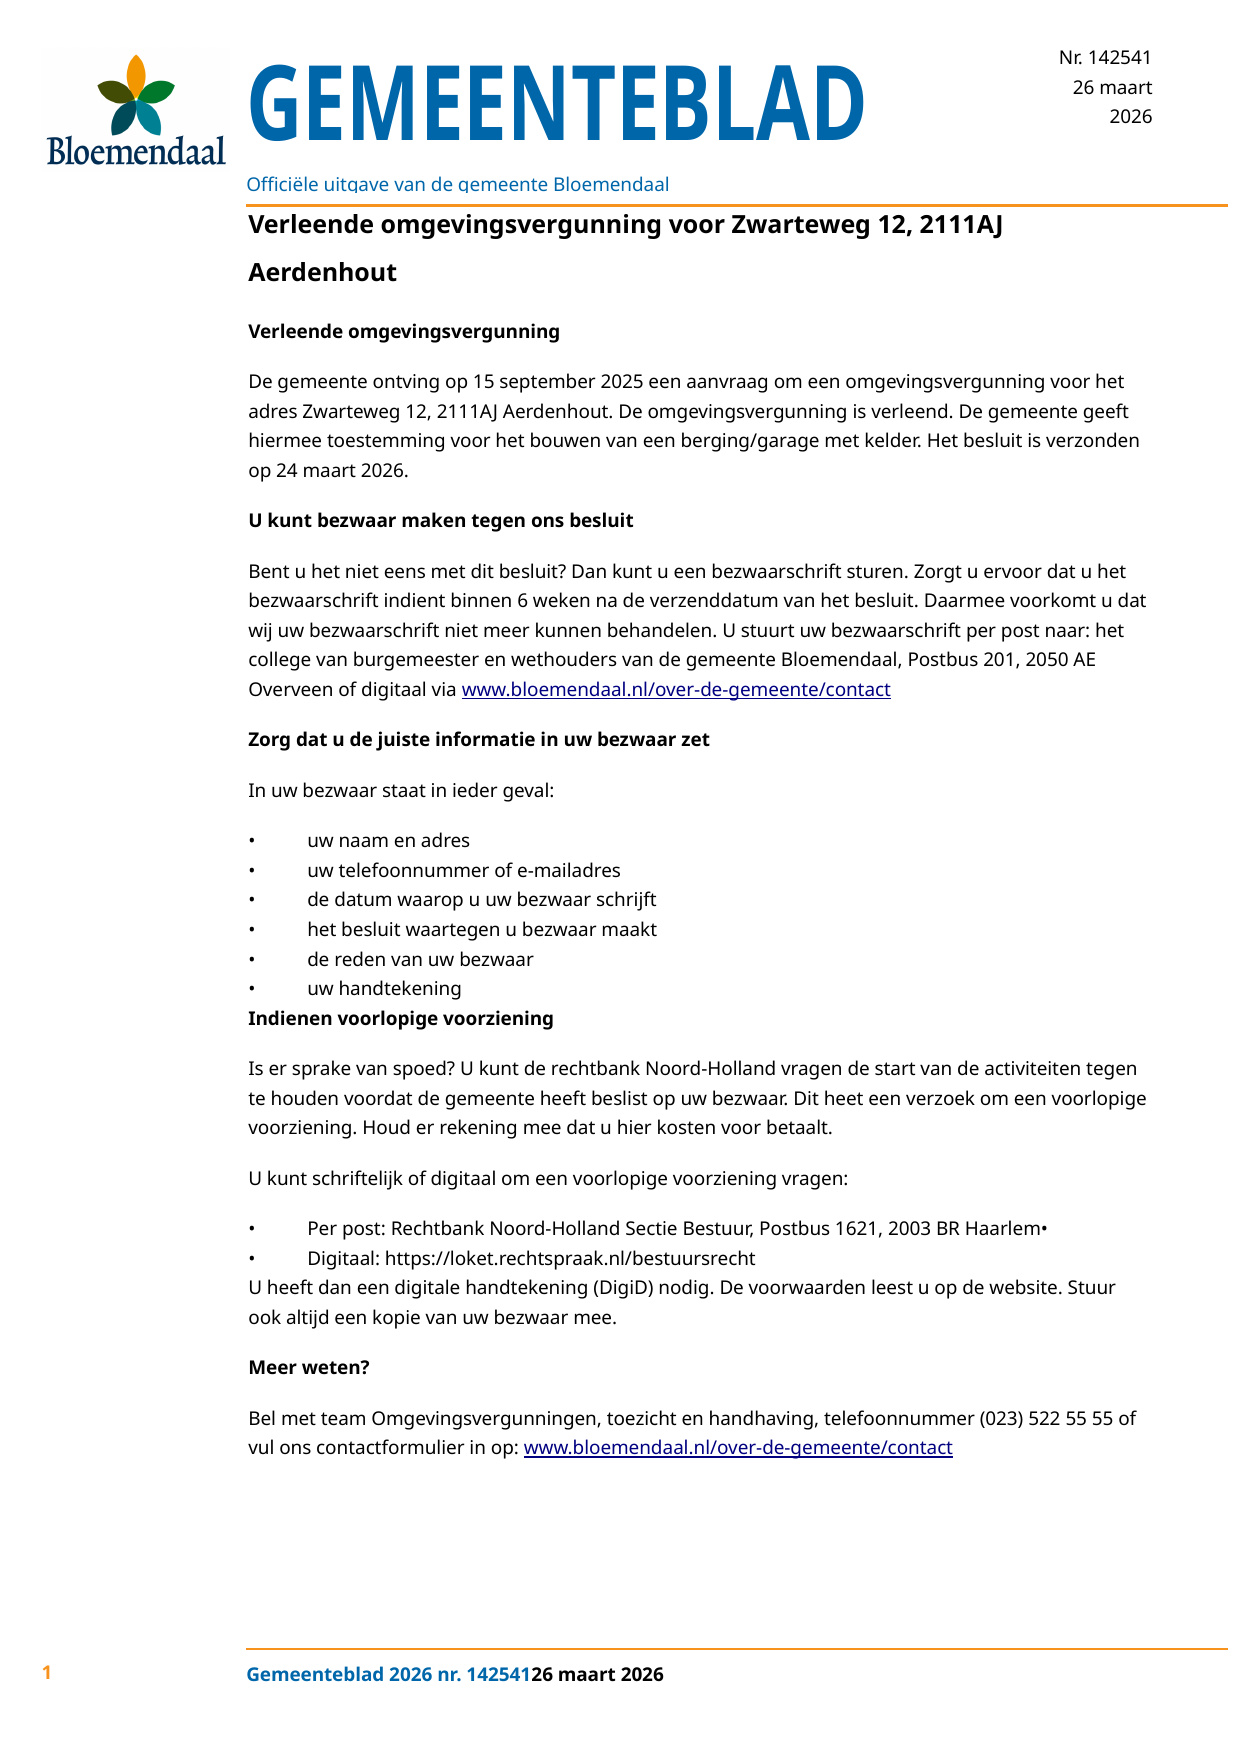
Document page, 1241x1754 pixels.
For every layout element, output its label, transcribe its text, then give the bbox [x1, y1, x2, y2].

text U kunt bezwaar maken tegen ons besluit [248, 507, 1152, 533]
text Indienen voorlopige voorziening [248, 1005, 1152, 1031]
text In uw bezwaar staat in ieder geval: [248, 777, 1152, 803]
list Digitaal: https://loket.rechtspraak.nl/bestuursrecht [248, 1245, 1152, 1271]
picture [41, 47, 231, 172]
list uw telefoonnummer of e-mailadres [248, 857, 1152, 883]
text De gemeente ontving op 15 september 2025 een aanvraag om een omgevingsvergunning voor het adres Zwarteweg 12, 2111AJ Aerdenhout. De omgevingsvergunning is verleend. De gemeente geeft hiermee toestemming voor het bouwen van een berging/garage met kelder. Het besluit is verzonden op 24 maart 2026. [248, 368, 1152, 483]
text U heeft dan een digitale handtekening (DigiD) nodig. De voorwaarden leest u op de website. Stuur ook altijd een kopie van uw bezwaar mee. [248, 1274, 1152, 1330]
text Bel met team Omgevingsvergunningen, toezicht en handhaving, telefoonnummer (023) 522 55 55 of vul ons contactformulier in op: www.bloemendaal.nl/over-de-gemeente/contact [248, 1405, 1152, 1460]
list Per post: Rechtbank Noord-Holland Sectie Bestuur, Postbus 1621, 2003 BR Haarlem• [248, 1215, 1152, 1241]
list het besluit waartegen u bezwaar maakt [248, 916, 1152, 942]
text Bent u het niet eens met dit besluit? Dan kunt u een bezwaarschrift sturen. Zorgt u ervoor dat u het bezwaarschrift indient binnen 6 weken na de verzenddatum van het besluit. Daarmee voorkomt u dat wij uw bezwaarschrift niet meer kunnen behandelen. U stuurt uw bezwaarschrift per post naar: het college van burgemeester en wethouders van de gemeente Bloemendaal, Postbus 201, 2050 AE Overveen of digitaal via www.bloemendaal.nl/over-de-gemeente/contact [248, 558, 1152, 702]
text Meer weten? [248, 1354, 1152, 1380]
text Verleende omgevingsvergunning voor Zwarteweg 12, 2111AJ Aerdenhout [248, 207, 1152, 288]
list uw naam en adres [248, 827, 1152, 853]
text U kunt schriftelijk of digitaal om een voorlopige voorziening vragen: [248, 1165, 1152, 1191]
text Zorg dat u de juiste informatie in uw bezwaar zet [248, 727, 1152, 752]
list de reden van uw bezwaar [248, 946, 1152, 972]
list uw handtekening [248, 975, 1152, 1001]
list de datum waarop u uw bezwaar schrijft [248, 887, 1152, 912]
text Verleende omgevingsvergunning [248, 318, 1152, 344]
text Is er sprake van spoed? U kunt de rechtbank Noord-Holland vragen de start van de activiteiten tegen te houden voordat de gemeente heeft beslist op uw bezwaar. Dit heet een verzoek om een voorlopige voorziening. Houd er rekening mee dat u hier kosten voor betaalt. [248, 1055, 1152, 1140]
